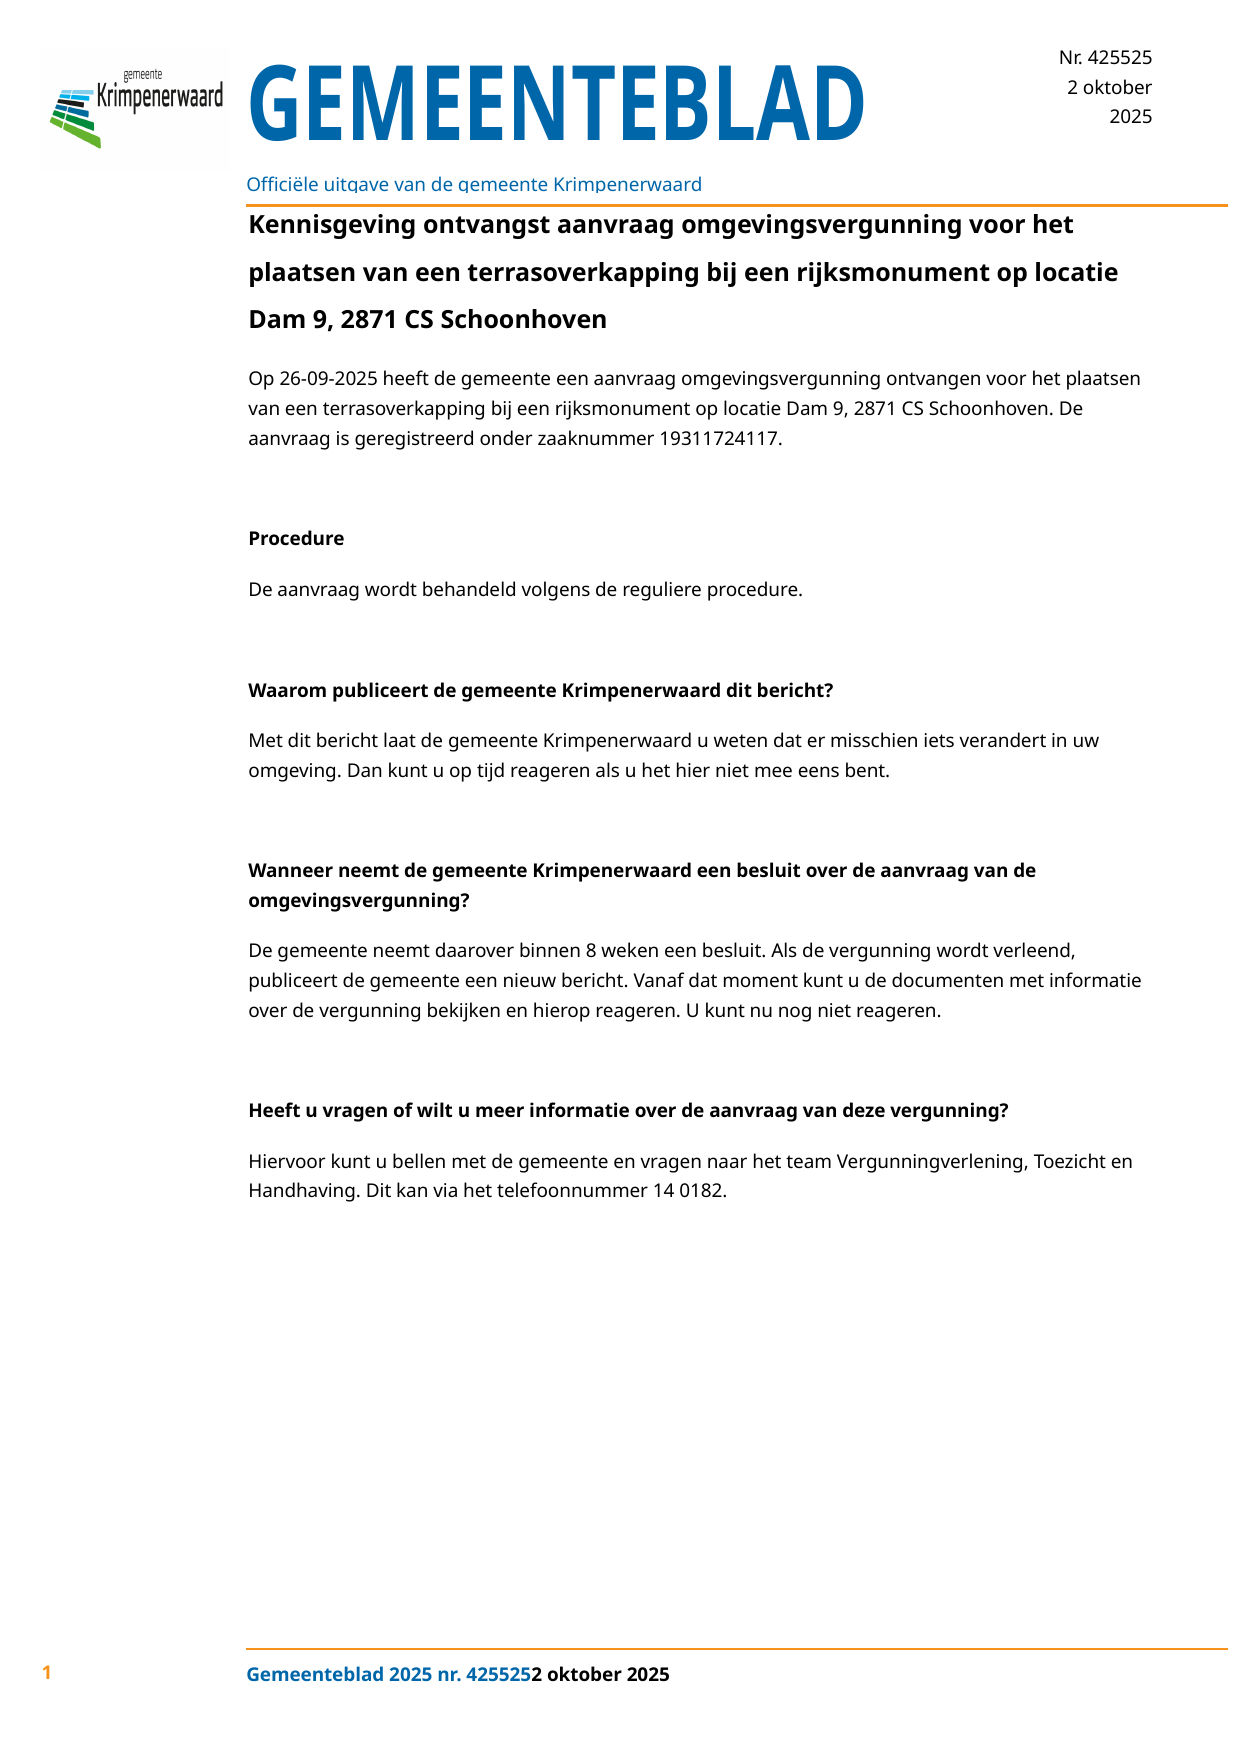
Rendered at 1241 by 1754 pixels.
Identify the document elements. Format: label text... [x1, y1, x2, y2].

text Procedure [248, 526, 1152, 551]
text Met dit bericht laat de gemeente Krimpenerwaard u weten dat er misschien iets verandert in uw omgeving. Dan kunt u op tijd reageren als u het hier niet mee eens bent. [248, 727, 1152, 782]
text Heeft u vragen of wilt u meer informatie over de aanvraag van deze vergunning? [248, 1098, 1152, 1123]
text De gemeente neemt daarover binnen 8 weken een besluit. Als de vergunning wordt verleend, publiceert de gemeente een nieuw bericht. Vanaf dat moment kunt u de documenten met informatie over de vergunning bekijken en hierop reageren. U kunt nu nog niet reageren. [248, 938, 1152, 1022]
text Hiervoor kunt u bellen met de gemeente en vragen naar het team Vergunningverlening, Toezicht en Handhaving. Dit kan via het telefoonnummer 14 0182. [248, 1148, 1152, 1203]
text Wanneer neemt de gemeente Krimpenerwaard een besluit over de aanvraag van de omgevingsvergunning? [248, 858, 1152, 913]
picture [41, 47, 231, 172]
text De aanvraag wordt behandeld volgens de reguliere procedure. [248, 576, 1152, 602]
text Op 26-09-2025 heeft de gemeente een aanvraag omgevingsvergunning ontvangen voor het plaatsen van een terrasoverkapping bij een rijksmonument op locatie Dam 9, 2871 CS Schoonhoven. De aanvraag is geregistreerd onder zaaknummer 19311724117. [248, 366, 1152, 450]
text Kennisgeving ontvangst aanvraag omgevingsvergunning voor het plaatsen van een terrasoverkapping bij een rijksmonument op locatie Dam 9, 2871 CS Schoonhoven [248, 207, 1152, 336]
text Waarom publiceert de gemeente Krimpenerwaard dit bericht? [248, 677, 1152, 702]
